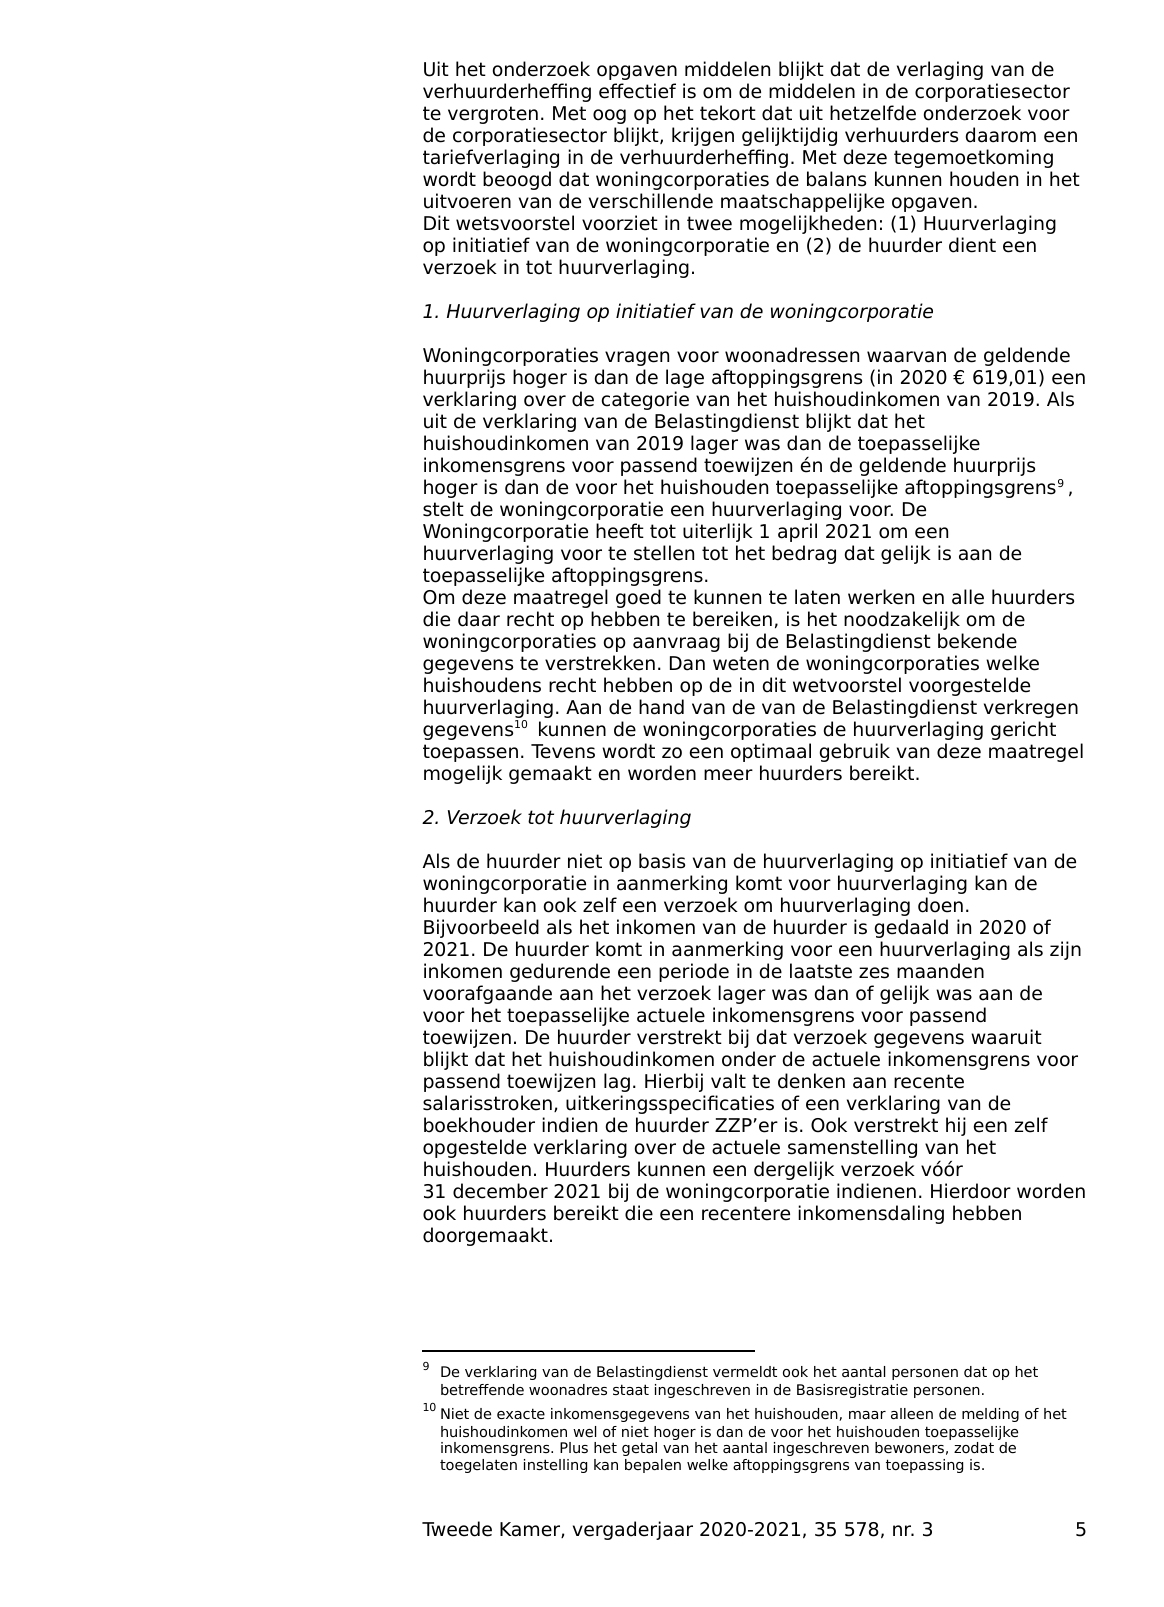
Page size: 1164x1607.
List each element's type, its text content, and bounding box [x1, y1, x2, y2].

subtitle 2. Verzoek tot huurverlaging [422, 807, 1087, 829]
text Dit wetsvoorstel voorziet in twee mogelijkheden: (1) Huurverlaging op initiatief van de woningcorporatie en (2) de huurder dient een verzoek in tot huurverlaging. [422, 213, 1087, 279]
text De verklaring van de Belastingdienst vermeldt ook het aantal personen dat op het betreffende woonadres staat ingeschreven in de Basisregistratie personen. [422, 1360, 1087, 1399]
text Om deze maatregel goed te kunnen te laten werken en alle huurders die daar recht op hebben te bereiken, is het noodzakelijk om de woningcorporaties op aanvraag bij de Belastingdienst bekende gegevens te verstrekken. Dan weten de woningcorporaties welke huishoudens recht hebben op de in dit wetvoorstel voorgestelde huurverlaging. Aan de hand van de van de Belastingdienst verkregen gegevens kunnen de woningcorporaties de huurverlaging gericht toepassen. Tevens wordt zo een optimaal gebruik van deze maatregel mogelijk gemaakt en worden meer huurders bereikt. [422, 587, 1087, 785]
text Uit het onderzoek opgaven middelen blijkt dat de verlaging van de verhuurderheffing effectief is om de middelen in de corporatiesector te vergroten. Met oog op het tekort dat uit hetzelfde onderzoek voor de corporatiesector blijkt, krijgen gelijktijdig verhuurders daarom een tariefverlaging in de verhuurderheffing. Met deze tegemoetkoming wordt beoogd dat woningcorporaties de balans kunnen houden in het uitvoeren van de verschillende maatschappelijke opgaven. [422, 59, 1087, 213]
text Als de huurder niet op basis van de huurverlaging op initiatief van de woningcorporatie in aanmerking komt voor huurverlaging kan de huurder kan ook zelf een verzoek om huurverlaging doen. Bijvoorbeeld als het inkomen van de huurder is gedaald in 2020 of 2021. De huurder komt in aanmerking voor een huurverlaging als zijn inkomen gedurende een periode in de laatste zes maanden voorafgaande aan het verzoek lager was dan of gelijk was aan de voor het toepasselijke actuele inkomensgrens voor passend toewijzen. De huurder verstrekt bij dat verzoek gegevens waaruit blijkt dat het huishoudinkomen onder de actuele inkomensgrens voor passend toewijzen lag. Hierbij valt te denken aan recente salarisstroken, uitkeringsspecificaties of een verklaring van de boekhouder indien de huurder ZZP’er is. Ook verstrekt hij een zelf opgestelde verklaring over de actuele samenstelling van het huishouden. Huurders kunnen een dergelijk verzoek vóór 31 december 2021 bij de woningcorporatie indienen. Hierdoor worden ook huurders bereikt die een recentere inkomensdaling hebben doorgemaakt. [422, 851, 1087, 1247]
text Woningcorporaties vragen voor woonadressen waarvan de geldende huurprijs hoger is dan de lage aftoppingsgrens (in 2020 € 619,01) een verklaring over de categorie van het huishoudinkomen van 2019. Als uit de verklaring van de Belastingdienst blijkt dat het huishoudinkomen van 2019 lager was dan de toepasselijke inkomensgrens voor passend toewijzen én de geldende huurprijs hoger is dan de voor het huishouden toepasselijke aftoppingsgrens, stelt de woningcorporatie een huurverlaging voor. De Woningcorporatie heeft tot uiterlijk 1 april 2021 om een huurverlaging voor te stellen tot het bedrag dat gelijk is aan de toepasselijke aftoppingsgrens. [422, 345, 1087, 587]
text Niet de exacte inkomensgegevens van het huishouden, maar alleen de melding of het huishoudinkomen wel of niet hoger is dan de voor het huishouden toepasselijke inkomensgrens. Plus het getal van het aantal ingeschreven bewoners, zodat de toegelaten instelling kan bepalen welke aftoppingsgrens van toepassing is. [422, 1402, 1087, 1474]
subtitle 1. Huurverlaging op initiatief van de woningcorporatie [422, 301, 1087, 323]
